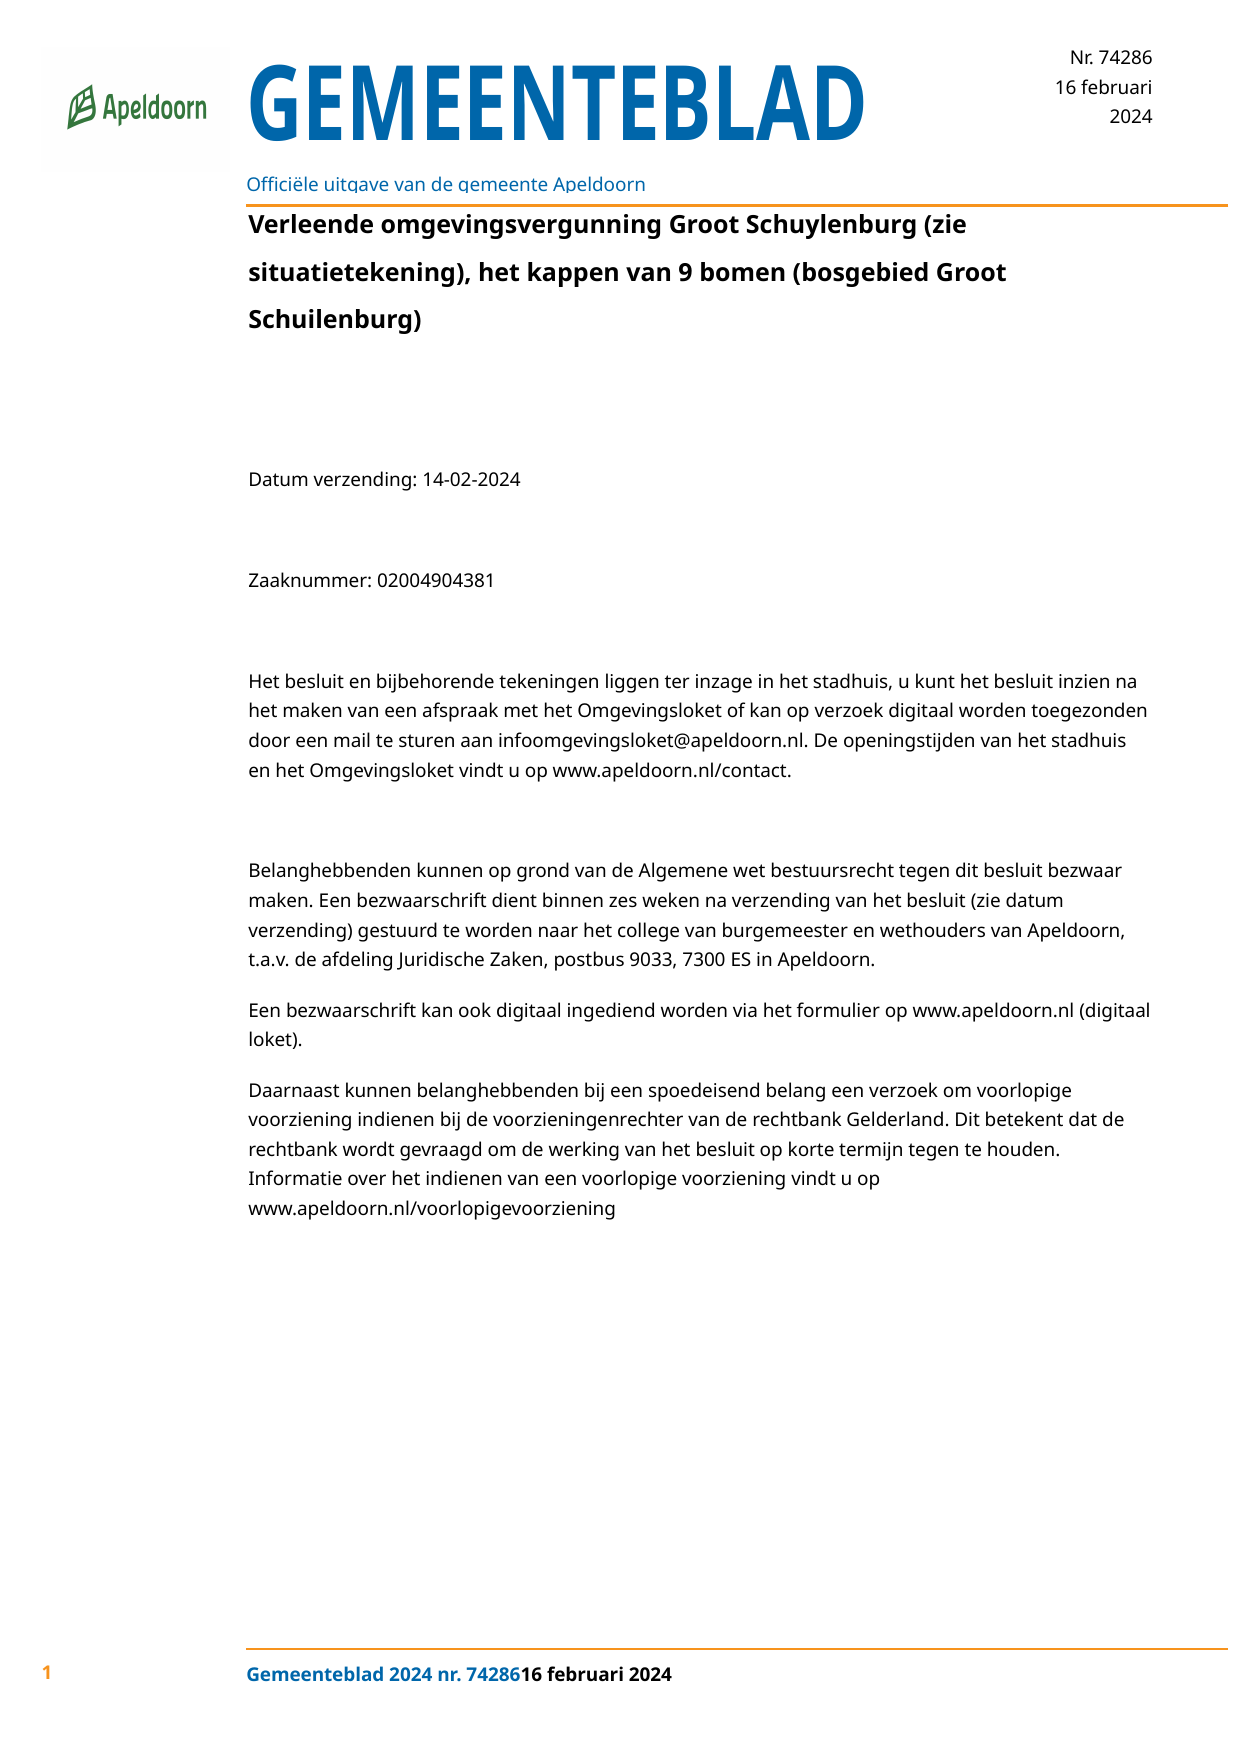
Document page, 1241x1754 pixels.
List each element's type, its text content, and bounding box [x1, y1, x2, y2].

text Een bezwaarschrift kan ook digitaal ingediend worden via het formulier op www.apeldoorn.nl (digitaal loket). [248, 997, 1152, 1052]
picture [41, 47, 231, 172]
text Verleende omgevingsvergunning Groot Schuylenburg (zie situatietekening), het kappen van 9 bomen (bosgebied Groot Schuilenburg) [248, 207, 1152, 336]
text Het besluit en bijbehorende tekeningen liggen ter inzage in het stadhuis, u kunt het besluit inzien na het maken van een afspraak met het Omgevingsloket of kan op verzoek digitaal worden toegezonden door een mail te sturen aan infoomgevingsloket@apeldoorn.nl. De openingstijden van het stadhuis en het Omgevingsloket vindt u op www.apeldoorn.nl/contact. [248, 668, 1152, 782]
text Datum verzending: 14-02-2024 [248, 466, 1152, 492]
text Belanghebbenden kunnen op grond van de Algemene wet bestuursrecht tegen dit besluit bezwaar maken. Een bezwaarschrift dient binnen zes weken na verzending van het besluit (zie datum verzending) gestuurd te worden naar het college van burgemeester en wethouders van Apeldoorn, t.a.v. de afdeling Juridische Zaken, postbus 9033, 7300 ES in Apeldoorn. [248, 858, 1152, 972]
text Zaaknummer: 02004904381 [248, 567, 1152, 593]
text Daarnaast kunnen belanghebbenden bij een spoedeisend belang een verzoek om voorlopige voorziening indienen bij de voorzieningenrechter van de rechtbank Gelderland. Dit betekent dat de rechtbank wordt gevraagd om de werking van het besluit op korte termijn tegen te houden. Informatie over het indienen van een voorlopige voorziening vindt u op www.apeldoorn.nl/voorlopigevoorziening [248, 1077, 1152, 1221]
